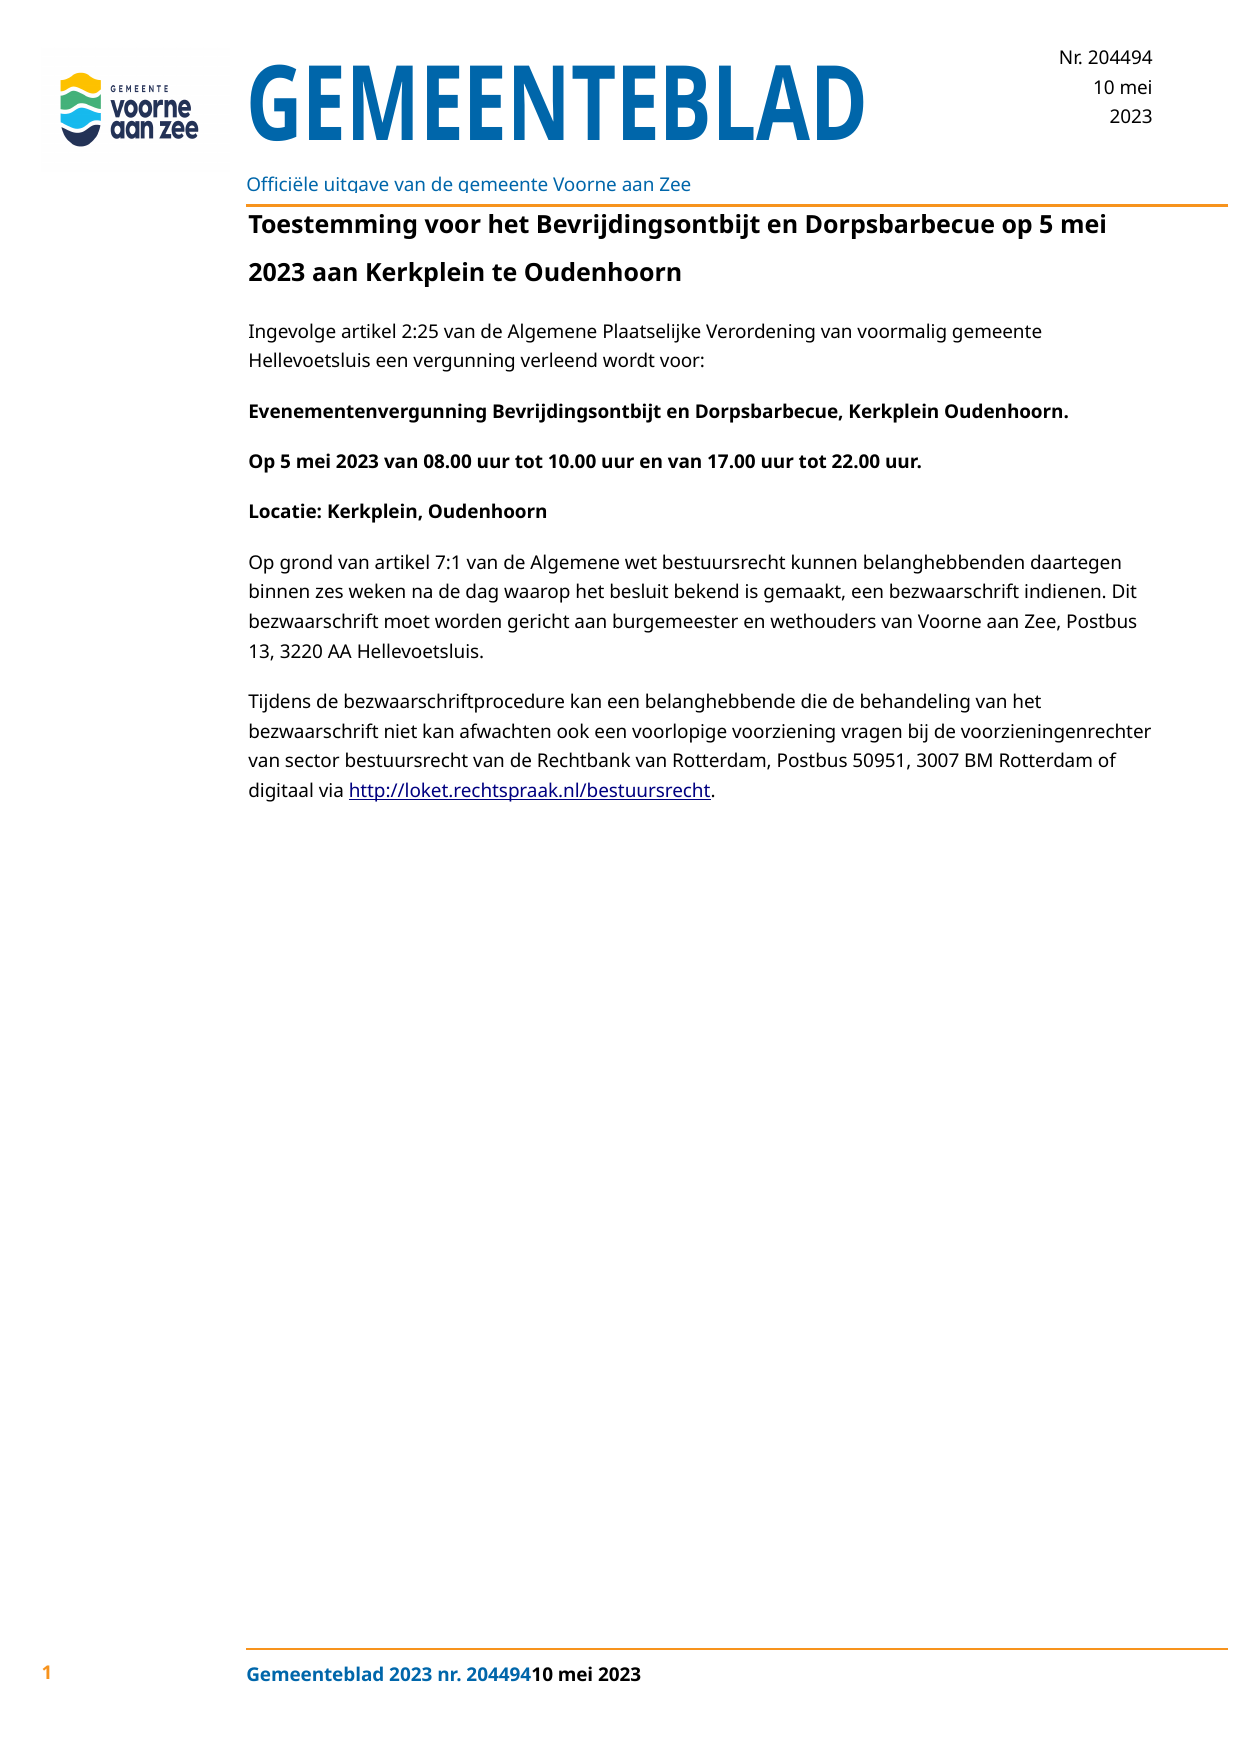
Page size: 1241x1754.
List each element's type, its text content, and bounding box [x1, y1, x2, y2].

text Op grond van artikel 7:1 van de Algemene wet bestuursrecht kunnen belanghebbenden daartegen binnen zes weken na de dag waarop het besluit bekend is gemaakt, een bezwaarschrift indienen. Dit bezwaarschrift moet worden gericht aan burgemeester en wethouders van Voorne aan Zee, Postbus 13, 3220 AA Hellevoetsluis. [248, 549, 1152, 664]
text Ingevolge artikel 2:25 van de Algemene Plaatselijke Verordening van voormalig gemeente Hellevoetsluis een vergunning verleend wordt voor: [248, 318, 1152, 373]
text Toestemming voor het Bevrijdingsontbijt en Dorpsbarbecue op 5 mei 2023 aan Kerkplein te Oudenhoorn [248, 207, 1152, 288]
picture [41, 47, 231, 172]
text Locatie: Kerkplein, Oudenhoorn [248, 499, 1152, 524]
text Tijdens de bezwaarschriftprocedure kan een belanghebbende die de behandeling van het bezwaarschrift niet kan afwachten ook een voorlopige voorziening vragen bij de voorzieningenrechter van sector bestuursrecht van de Rechtbank van Rotterdam, Postbus 50951, 3007 BM Rotterdam of digitaal via http://loket.rechtspraak.nl/bestuursrecht. [248, 688, 1152, 803]
text Op 5 mei 2023 van 08.00 uur tot 10.00 uur en van 17.00 uur tot 22.00 uur. [248, 448, 1152, 474]
text Evenementenvergunning Bevrijdingsontbijt en Dorpsbarbecue, Kerkplein Oudenhoorn. [248, 398, 1152, 424]
